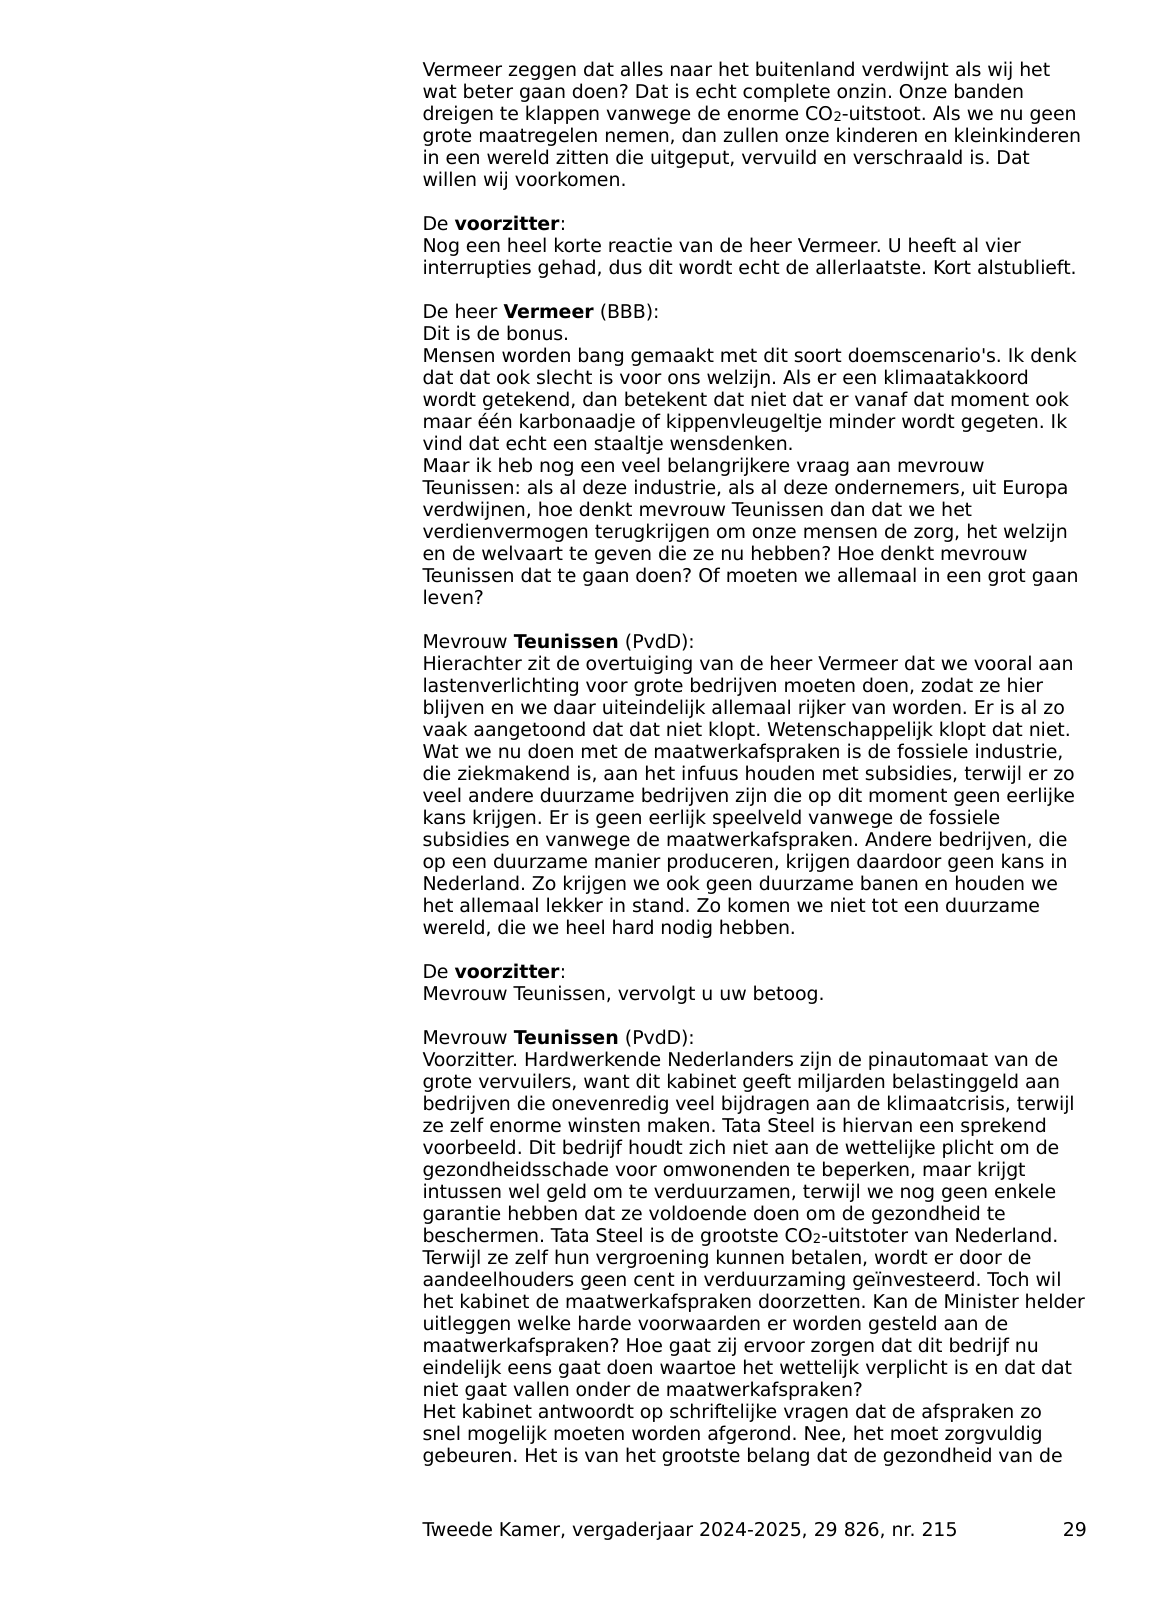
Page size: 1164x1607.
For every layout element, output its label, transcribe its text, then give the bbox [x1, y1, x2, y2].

text De voorzitter: [422, 213, 1087, 235]
text Hierachter zit de overtuiging van de heer Vermeer dat we vooral aan lastenverlichting voor grote bedrijven moeten doen, zodat ze hier blijven en we daar uiteindelijk allemaal rijker van worden. Er is al zo vaak aangetoond dat dat niet klopt. Wetenschappelijk klopt dat niet. Wat we nu doen met de maatwerkafspraken is de fossiele industrie, die ziekmakend is, aan het infuus houden met subsidies, terwijl er zo veel andere duurzame bedrijven zijn die op dit moment geen eerlijke kans krijgen. Er is geen eerlijk speelveld vanwege de fossiele subsidies en vanwege de maatwerkafspraken. Andere bedrijven, die op een duurzame manier produceren, krijgen daardoor geen kans in Nederland. Zo krijgen we ook geen duurzame banen en houden we het allemaal lekker in stand. Zo komen we niet tot een duurzame wereld, die we heel hard nodig hebben. [422, 653, 1087, 939]
text De voorzitter: [422, 961, 1087, 983]
text Maar ik heb nog een veel belangrijkere vraag aan mevrouw Teunissen: als al deze industrie, als al deze ondernemers, uit Europa verdwijnen, hoe denkt mevrouw Teunissen dan dat we het verdienvermogen terugkrijgen om onze mensen de zorg, het welzijn en de welvaart te geven die ze nu hebben? Hoe denkt mevrouw Teunissen dat te gaan doen? Of moeten we allemaal in een grot gaan leven? [422, 455, 1087, 609]
text Dit is de bonus. [422, 323, 1087, 345]
text Mevrouw Teunissen (PvdD): [422, 1027, 1087, 1049]
text Vermeer zeggen dat alles naar het buitenland verdwijnt als wij het wat beter gaan doen? Dat is echt complete onzin. Onze banden dreigen te klappen vanwege de enorme CO2-uitstoot. Als we nu geen grote maatregelen nemen, dan zullen onze kinderen en kleinkinderen in een wereld zitten die uitgeput, vervuild en verschraald is. Dat willen wij voorkomen. [422, 59, 1087, 191]
text Voorzitter. Hardwerkende Nederlanders zijn de pinautomaat van de grote vervuilers, want dit kabinet geeft miljarden belastinggeld aan bedrijven die onevenredig veel bijdragen aan de klimaatcrisis, terwijl ze zelf enorme winsten maken. Tata Steel is hiervan een sprekend voorbeeld. Dit bedrijf houdt zich niet aan de wettelijke plicht om de gezondheidsschade voor omwonenden te beperken, maar krijgt intussen wel geld om te verduurzamen, terwijl we nog geen enkele garantie hebben dat ze voldoende doen om de gezondheid te beschermen. Tata Steel is de grootste CO2-uitstoter van Nederland. Terwijl ze zelf hun vergroening kunnen betalen, wordt er door de aandeelhouders geen cent in verduurzaming geïnvesteerd. Toch wil het kabinet de maatwerkafspraken doorzetten. Kan de Minister helder uitleggen welke harde voorwaarden er worden gesteld aan de maatwerkafspraken? Hoe gaat zij ervoor zorgen dat dit bedrijf nu eindelijk eens gaat doen waartoe het wettelijk verplicht is en dat dat niet gaat vallen onder de maatwerkafspraken? [422, 1049, 1087, 1401]
text Mevrouw Teunissen, vervolgt u uw betoog. [422, 983, 1087, 1005]
text Mensen worden bang gemaakt met dit soort doemscenario's. Ik denk dat dat ook slecht is voor ons welzijn. Als er een klimaatakkoord wordt getekend, dan betekent dat niet dat er vanaf dat moment ook maar één karbonaadje of kippenvleugeltje minder wordt gegeten. Ik vind dat echt een staaltje wensdenken. [422, 345, 1087, 455]
text Nog een heel korte reactie van de heer Vermeer. U heeft al vier interrupties gehad, dus dit wordt echt de allerlaatste. Kort alstublieft. [422, 235, 1087, 279]
text De heer Vermeer (BBB): [422, 301, 1087, 323]
text Het kabinet antwoordt op schriftelijke vragen dat de afspraken zo snel mogelijk moeten worden afgerond. Nee, het moet zorgvuldig gebeuren. Het is van het grootste belang dat de gezondheid van de [422, 1401, 1087, 1467]
text Mevrouw Teunissen (PvdD): [422, 631, 1087, 653]
